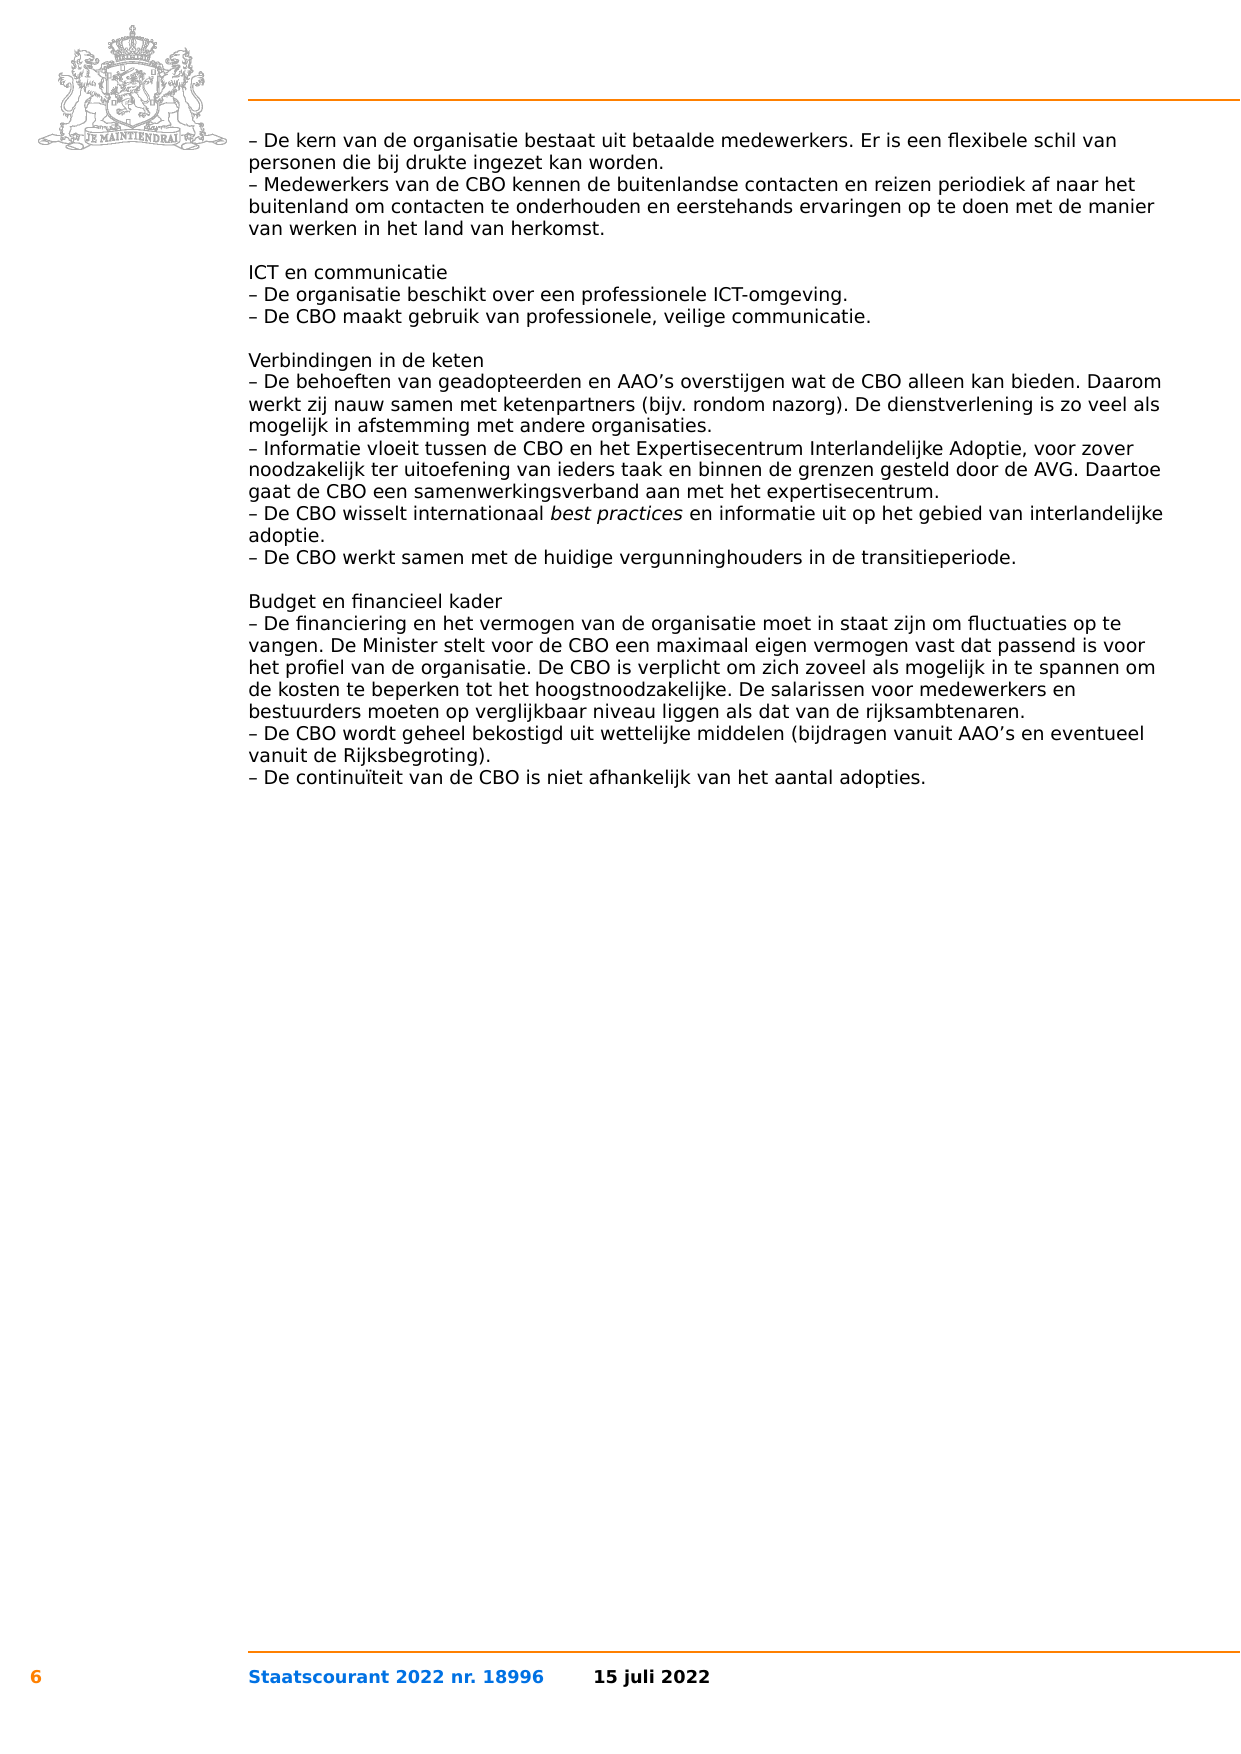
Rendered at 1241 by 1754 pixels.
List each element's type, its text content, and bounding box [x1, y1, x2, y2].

text – De financiering en het vermogen van de organisatie moet in staat zijn om fluctuaties op te vangen. De Minister stelt voor de CBO een maximaal eigen vermogen vast dat passend is voor het profiel van de organisatie. De CBO is verplicht om zich zoveel als mogelijk in te spannen om de kosten te beperken tot het hoogstnoodzakelijke. De salarissen voor medewerkers en bestuurders moeten op verglijkbaar niveau liggen als dat van de rijksambtenaren. [248, 613, 1163, 723]
text – De CBO wordt geheel bekostigd uit wettelijke middelen (bijdragen vanuit AAO’s en eventueel vanuit de Rijksbegroting). [248, 723, 1163, 767]
text – De organisatie beschikt over een professionele ICT-omgeving. [248, 284, 1163, 306]
text – De kern van de organisatie bestaat uit betaalde medewerkers. Er is een flexibele schil van personen die bij drukte ingezet kan worden. [248, 130, 1163, 174]
text – De CBO maakt gebruik van professionele, veilige communicatie. [248, 306, 1163, 328]
text – De CBO werkt samen met de huidige vergunninghouders in de transitieperiode. [248, 547, 1163, 569]
text – Medewerkers van de CBO kennen de buitenlandse contacten en reizen periodiek af naar het buitenland om contacten te onderhouden en eerstehands ervaringen op te doen met de manier van werken in het land van herkomst. [248, 174, 1163, 240]
subtitle Verbindingen in de keten [248, 349, 1163, 371]
text – De behoeften van geadopteerden en AAO’s overstijgen wat de CBO alleen kan bieden. Daarom werkt zij nauw samen met ketenpartners (bijv. rondom nazorg). De dienstverlening is zo veel als mogelijk in afstemming met andere organisaties. [248, 371, 1163, 437]
text – Informatie vloeit tussen de CBO en het Expertisecentrum Interlandelijke Adoptie, voor zover noodzakelijk ter uitoefening van ieders taak en binnen de grenzen gesteld door de AVG. Daartoe gaat de CBO een samenwerkingsverband aan met het expertisecentrum. [248, 437, 1163, 503]
subtitle Budget en financieel kader [248, 591, 1163, 613]
text – De continuïteit van de CBO is niet afhankelijk van het aantal adopties. [248, 767, 1163, 789]
picture [38, 25, 227, 150]
subtitle ICT en communicatie [248, 262, 1163, 284]
text – De CBO wisselt internationaal best practices en informatie uit op het gebied van interlandelijke adoptie. [248, 503, 1163, 547]
